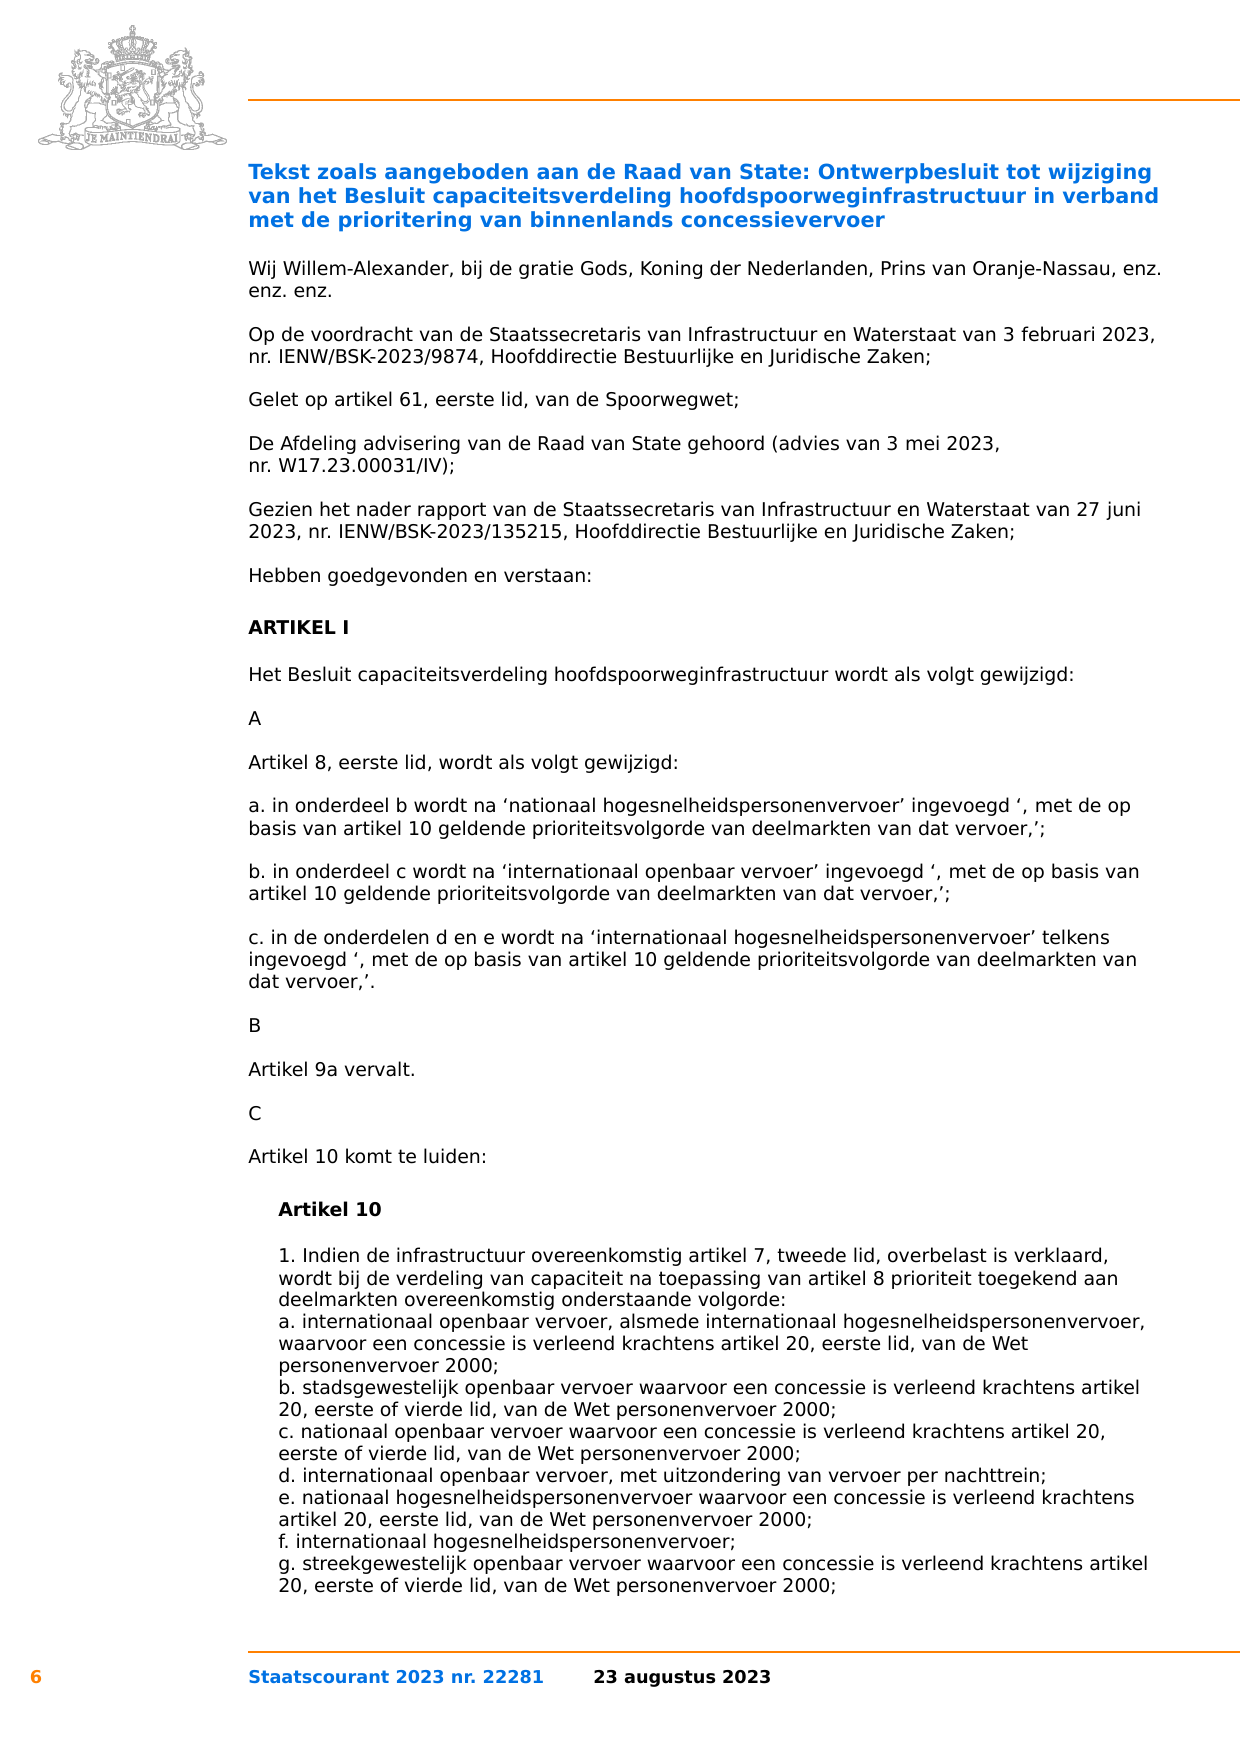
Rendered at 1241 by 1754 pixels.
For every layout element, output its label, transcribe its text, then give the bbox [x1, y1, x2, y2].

text d. internationaal openbaar vervoer, met uitzondering van vervoer per nachttrein; [278, 1465, 1163, 1487]
text Gelet op artikel 61, eerste lid, van de Spoorwegwet; [248, 389, 1163, 411]
text A [248, 708, 1163, 730]
text a. in onderdeel b wordt na ‘nationaal hogesnelheidspersonenvervoer’ ingevoegd ‘, met de op basis van artikel 10 geldende prioriteitsvolgorde van deelmarkten van dat vervoer,’; [248, 795, 1163, 839]
text e. nationaal hogesnelheidspersonenvervoer waarvoor een concessie is verleend krachtens artikel 20, eerste lid, van de Wet personenvervoer 2000; [278, 1487, 1163, 1531]
text Op de voordracht van de Staatssecretaris van Infrastructuur en Waterstaat van 3 februari 2023, nr. IENW/BSK-2023/9874, Hoofddirectie Bestuurlijke en Juridische Zaken; [248, 323, 1163, 367]
subtitle Tekst zoals aangeboden aan de Raad van State: Ontwerpbesluit tot wijziging van het Besluit capaciteitsverdeling hoofdspoorweginfrastructuur in verband met de prioritering van binnenlands concessievervoer [248, 160, 1163, 233]
text Artikel 9a vervalt. [248, 1059, 1163, 1081]
text a. internationaal openbaar vervoer, alsmede internationaal hogesnelheidspersonenvervoer, waarvoor een concessie is verleend krachtens artikel 20, eerste lid, van de Wet personenvervoer 2000; [278, 1311, 1163, 1377]
text Artikel 10 komt te luiden: [248, 1146, 1163, 1168]
text Het Besluit capaciteitsverdeling hoofdspoorweginfrastructuur wordt als volgt gewijzigd: [248, 664, 1163, 686]
text g. streekgewestelijk openbaar vervoer waarvoor een concessie is verleend krachtens artikel 20, eerste of vierde lid, van de Wet personenvervoer 2000; [278, 1553, 1163, 1597]
text B [248, 1015, 1163, 1037]
picture [38, 25, 227, 150]
subtitle ARTIKEL I [248, 617, 1163, 639]
text Hebben goedgevonden en verstaan: [248, 565, 1163, 587]
text f. internationaal hogesnelheidspersonenvervoer; [278, 1531, 1163, 1553]
text C [248, 1103, 1163, 1124]
text c. in de onderdelen d en e wordt na ‘internationaal hogesnelheidspersonenvervoer’ telkens ingevoegd ‘, met de op basis van artikel 10 geldende prioriteitsvolgorde van deelmarkten van dat vervoer,’. [248, 927, 1163, 993]
text Gezien het nader rapport van de Staatssecretaris van Infrastructuur en Waterstaat van 27 juni 2023, nr. IENW/BSK-2023/135215, Hoofddirectie Bestuurlijke en Juridische Zaken; [248, 499, 1163, 543]
text 1. Indien de infrastructuur overeenkomstig artikel 7, tweede lid, overbelast is verklaard, wordt bij de verdeling van capaciteit na toepassing van artikel 8 prioriteit toegekend aan deelmarkten overeenkomstig onderstaande volgorde: [278, 1245, 1163, 1311]
text b. in onderdeel c wordt na ‘internationaal openbaar vervoer’ ingevoegd ‘, met de op basis van artikel 10 geldende prioriteitsvolgorde van deelmarkten van dat vervoer,’; [248, 861, 1163, 905]
subtitle Artikel 10 [278, 1198, 1163, 1220]
text b. stadsgewestelijk openbaar vervoer waarvoor een concessie is verleend krachtens artikel 20, eerste of vierde lid, van de Wet personenvervoer 2000; [278, 1377, 1163, 1421]
text Artikel 8, eerste lid, wordt als volgt gewijzigd: [248, 752, 1163, 773]
text c. nationaal openbaar vervoer waarvoor een concessie is verleend krachtens artikel 20, eerste of vierde lid, van de Wet personenvervoer 2000; [278, 1421, 1163, 1465]
text De Afdeling advisering van de Raad van State gehoord (advies van 3 mei 2023, nr. W17.23.00031/IV); [248, 433, 1163, 477]
text Wij Willem-Alexander, bij de gratie Gods, Koning der Nederlanden, Prins van Oranje-Nassau, enz. enz. enz. [248, 258, 1163, 302]
